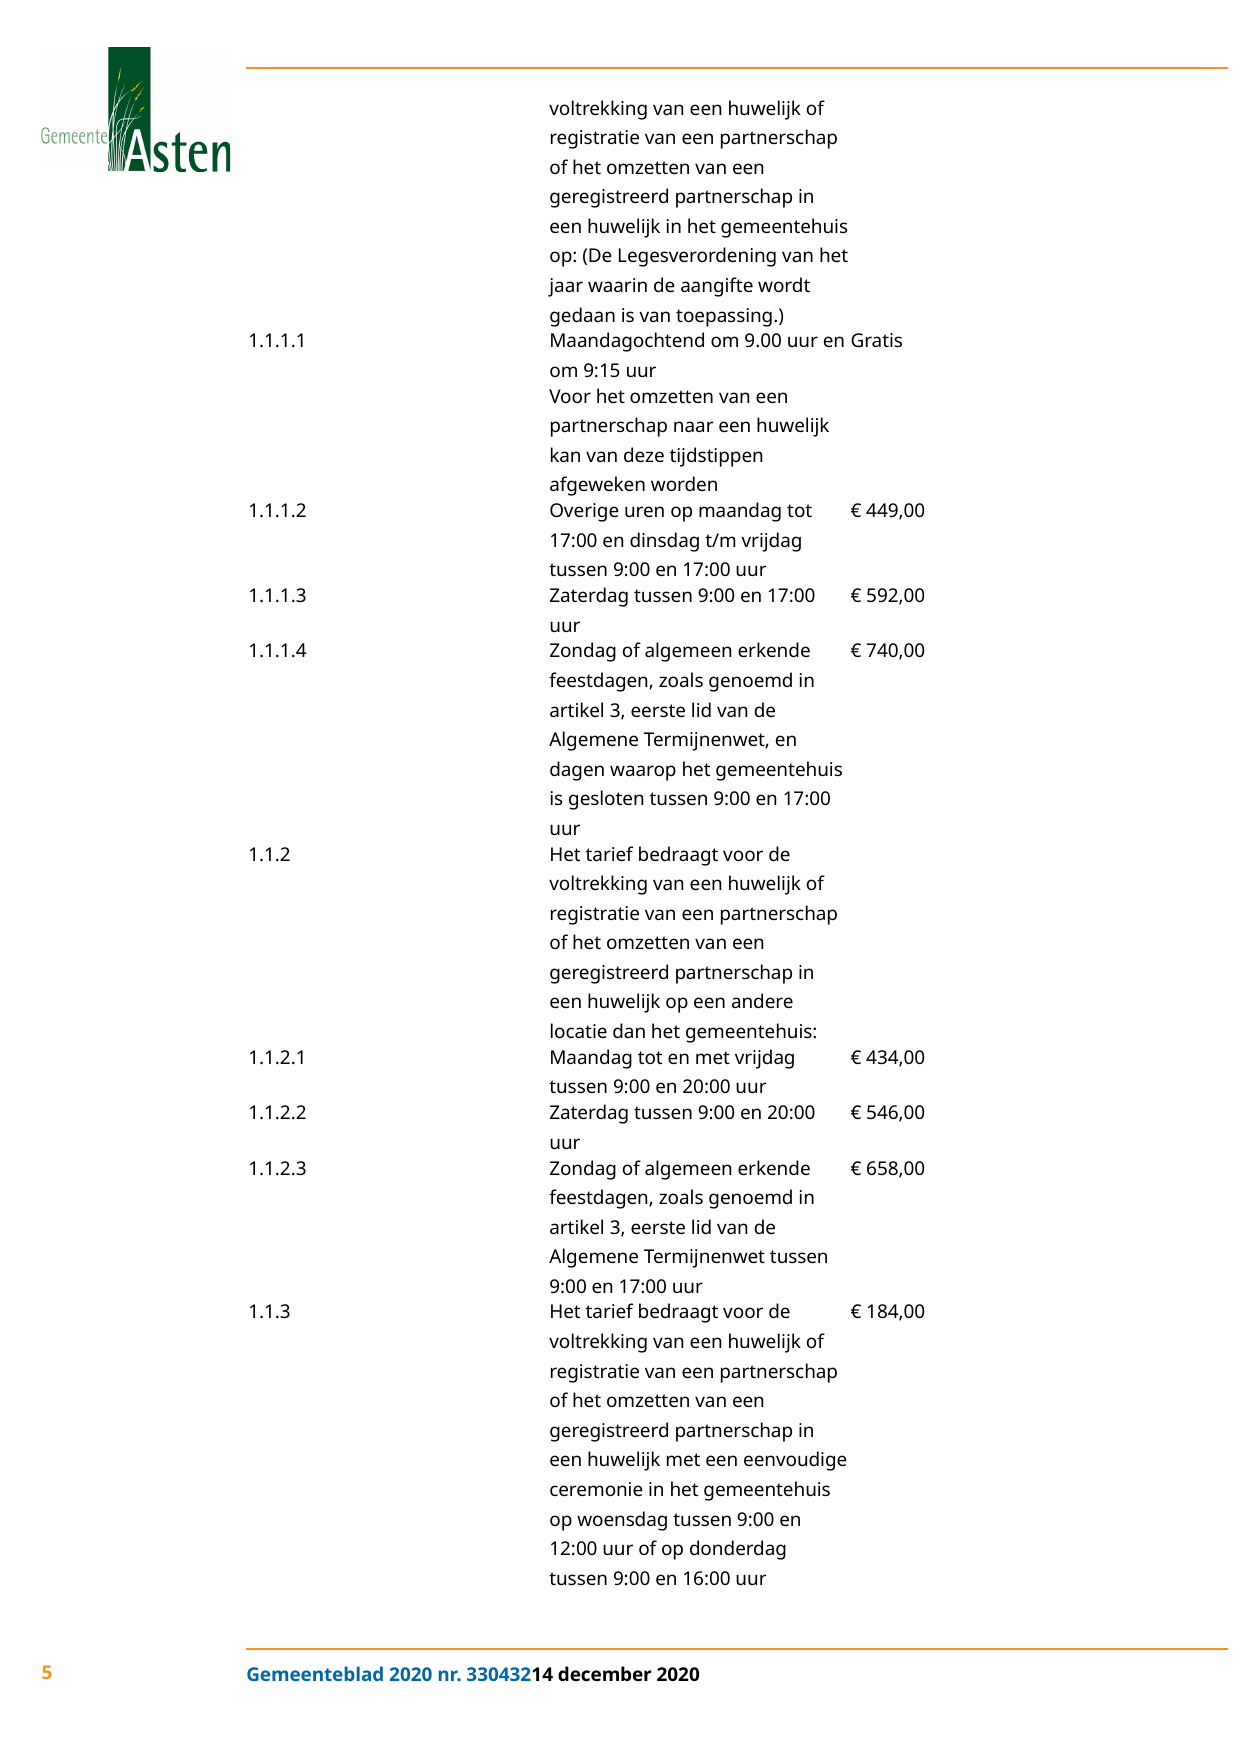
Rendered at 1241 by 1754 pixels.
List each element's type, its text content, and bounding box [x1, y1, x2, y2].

table_cell Het tarief bedraagt voor de voltrekking van een huwelijk of registratie van een partnerschap of het omzetten van een geregistreerd partnerschap in een huwelijk op een andere locatie dan het gemeentehuis: [549, 841, 850, 1044]
table_cell 1.1.2.3 [248, 1155, 549, 1299]
picture [41, 47, 231, 172]
table_cell € 449,00 [850, 498, 1152, 582]
table_cell € 434,00 [850, 1044, 1152, 1099]
table_cell Zondag of algemeen erkende feestdagen, zoals genoemd in artikel 3, eerste lid van de Algemene Termijnenwet, en dagen waarop het gemeentehuis is gesloten tussen 9:00 en 17:00 uur [549, 638, 850, 841]
table_cell Gratis [850, 328, 1152, 383]
table_cell 1.1.3 [248, 1299, 549, 1591]
table_cell € 592,00 [850, 582, 1152, 638]
table_cell Het tarief bedraagt voor de voltrekking van een huwelijk of registratie van een partnerschap of het omzetten van een geregistreerd partnerschap in een huwelijk met een eenvoudige ceremonie in het gemeentehuis op woensdag tussen 9:00 en 12:00 uur of op donderdag tussen 9:00 en 16:00 uur [549, 1299, 850, 1591]
table_cell 1.1.2.2 [248, 1099, 549, 1155]
table_cell € 658,00 [850, 1155, 1152, 1299]
table_cell Maandag tot en met vrijdag tussen 9:00 en 20:00 uur [549, 1044, 850, 1099]
table_cell 1.1.1.1 [248, 328, 549, 383]
table_cell Zaterdag tussen 9:00 en 20:00 uur [549, 1099, 850, 1155]
table_cell Overige uren op maandag tot 17:00 en dinsdag t/m vrijdag tussen 9:00 en 17:00 uur [549, 498, 850, 582]
table_cell € 546,00 [850, 1099, 1152, 1155]
table_cell € 184,00 [850, 1299, 1152, 1591]
table_cell 1.1.1.4 [248, 638, 549, 841]
table_cell Voor het omzetten van een partnerschap naar een huwelijk kan van deze tijdstippen afgeweken worden [549, 383, 850, 497]
table_cell € 740,00 [850, 638, 1152, 841]
table_header [248, 95, 549, 328]
table_cell Maandagochtend om 9.00 uur en om 9:15 uur [549, 328, 850, 383]
table_header [850, 95, 1152, 328]
table_cell 1.1.2.1 [248, 1044, 549, 1099]
table_cell [248, 383, 549, 497]
table_cell [850, 841, 1152, 1044]
table_cell 1.1.1.2 [248, 498, 549, 582]
table_header voltrekking van een huwelijk of registratie van een partnerschap of het omzetten van een geregistreerd partnerschap in een huwelijk in het gemeentehuis op: (De Legesverordening van het jaar waarin de aangifte wordt gedaan is van toepassing.) [549, 95, 850, 328]
table_cell 1.1.2 [248, 841, 549, 1044]
table_cell Zaterdag tussen 9:00 en 17:00 uur [549, 582, 850, 638]
table_cell Zondag of algemeen erkende feestdagen, zoals genoemd in artikel 3, eerste lid van de Algemene Termijnenwet tussen 9:00 en 17:00 uur [549, 1155, 850, 1299]
table_cell 1.1.1.3 [248, 582, 549, 638]
table_cell [850, 383, 1152, 497]
